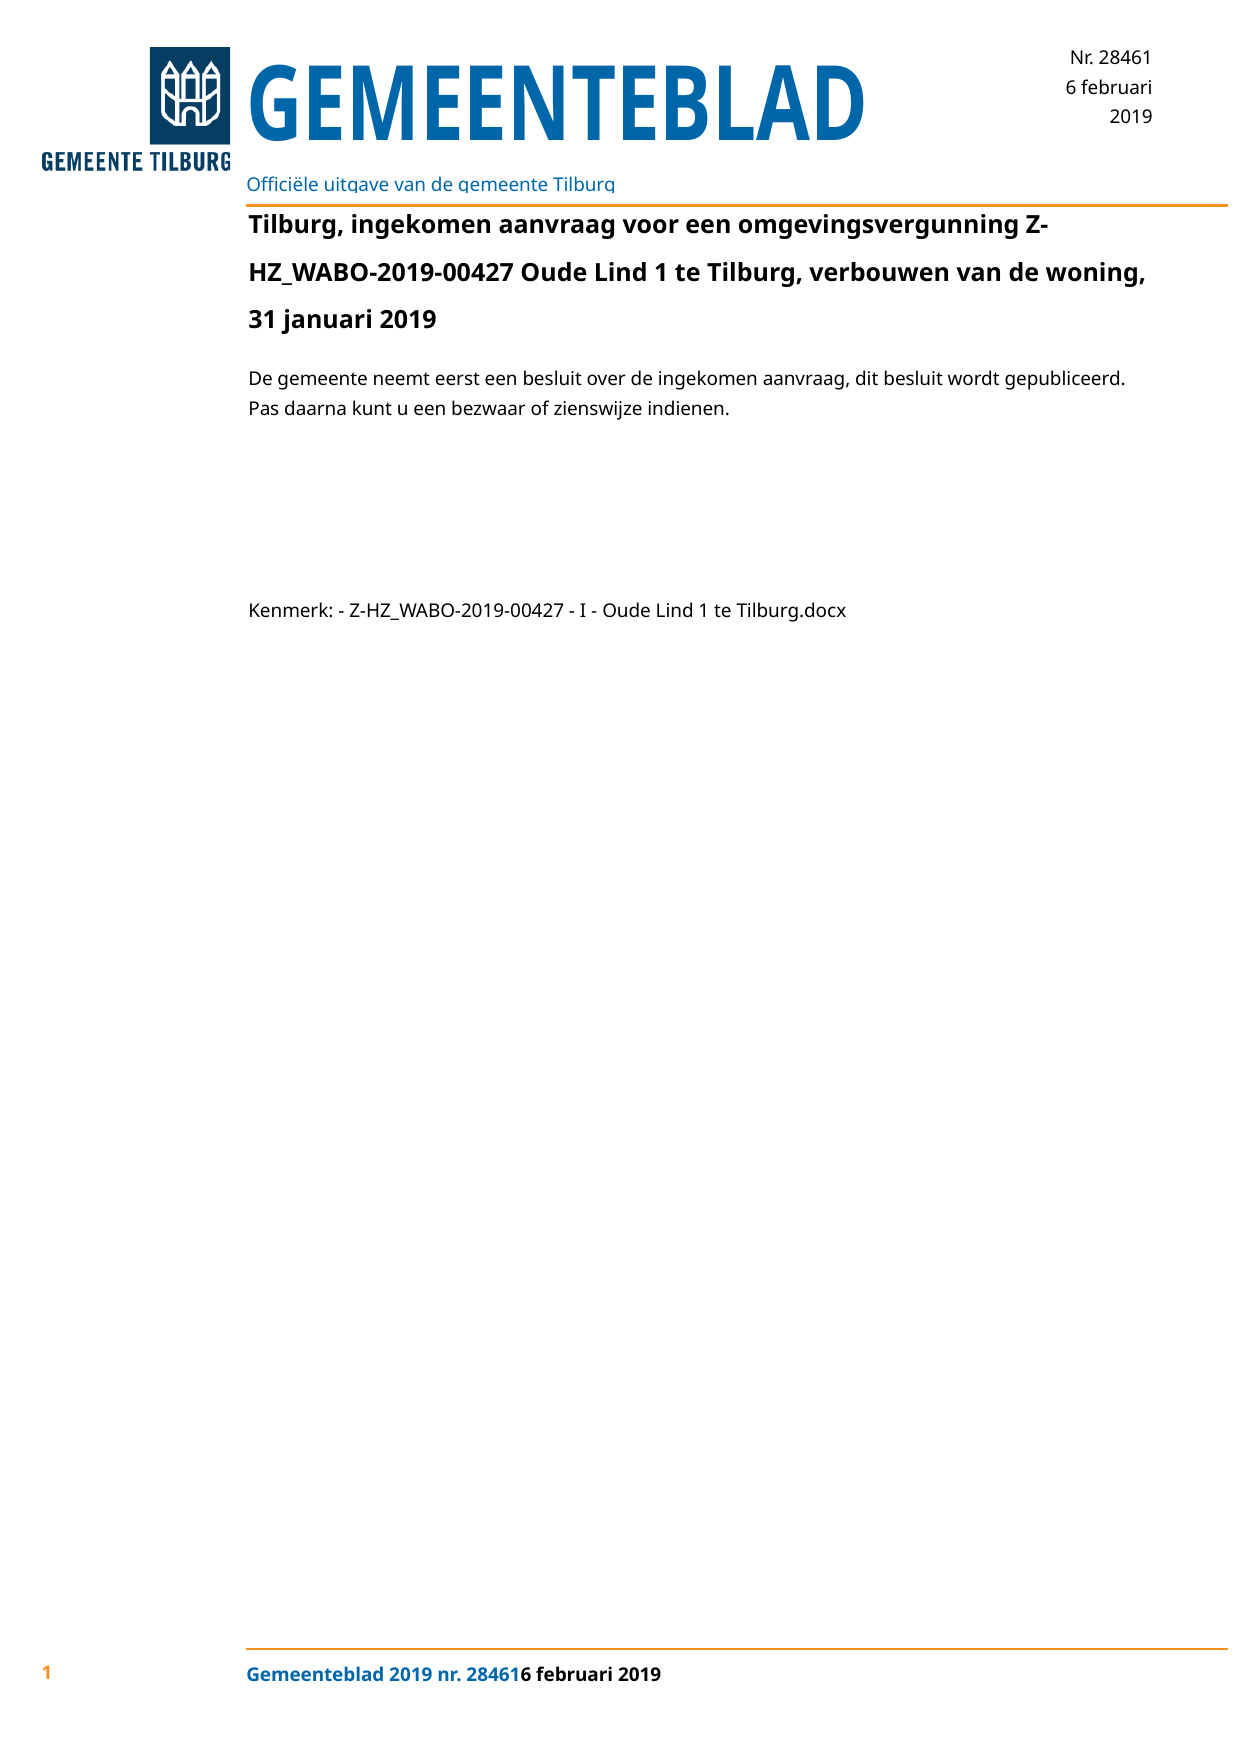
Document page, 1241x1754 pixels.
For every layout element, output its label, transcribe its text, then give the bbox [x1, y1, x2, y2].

text Tilburg, ingekomen aanvraag voor een omgevingsvergunning Z-HZ_WABO-2019-00427 Oude Lind 1 te Tilburg, verbouwen van de woning, 31 januari 2019 [248, 207, 1152, 336]
text De gemeente neemt eerst een besluit over de ingekomen aanvraag, dit besluit wordt gepubliceerd. Pas daarna kunt u een bezwaar of zienswijze indienen. [248, 366, 1152, 421]
picture [41, 47, 231, 172]
text Kenmerk: - Z-HZ_WABO-2019-00427 - I - Oude Lind 1 te Tilburg.docx [248, 597, 1152, 622]
